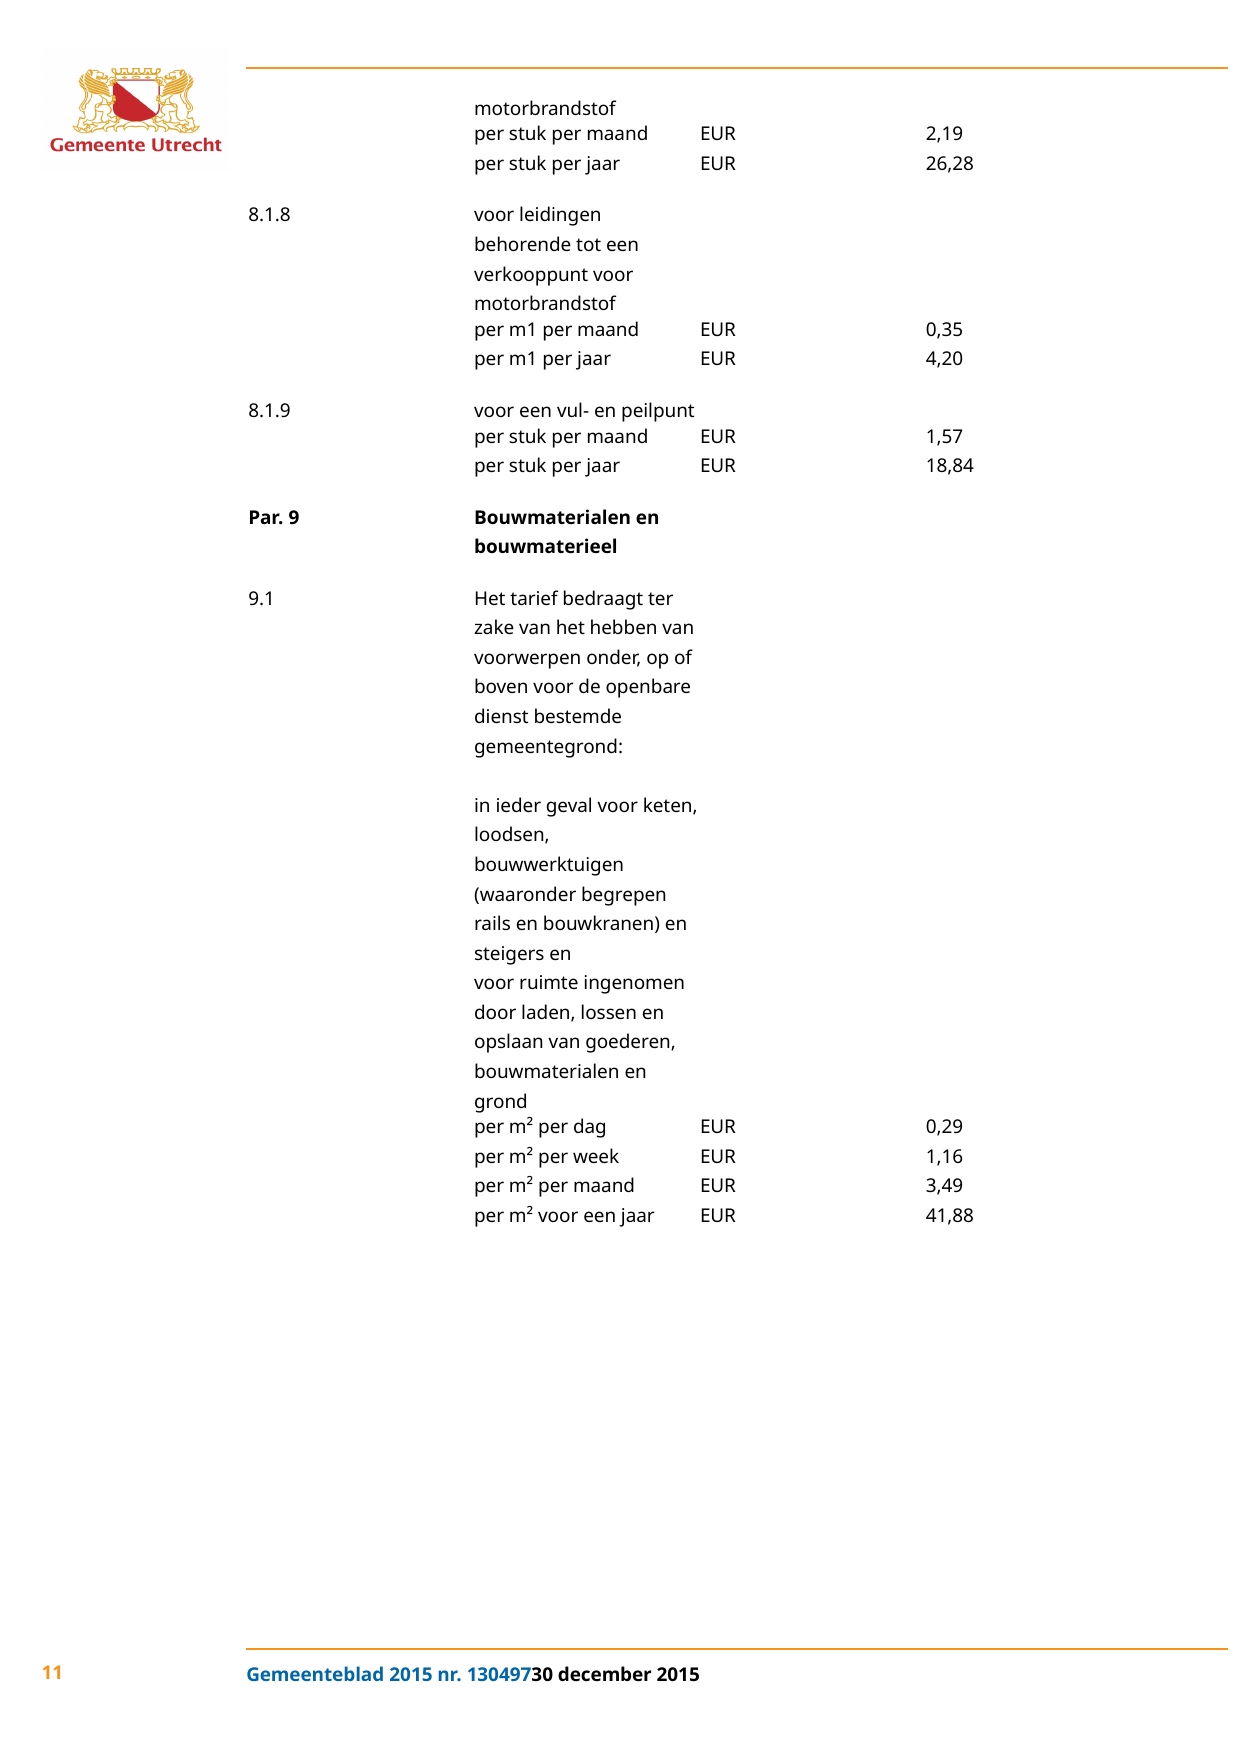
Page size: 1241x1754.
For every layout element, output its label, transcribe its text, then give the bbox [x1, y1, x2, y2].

table_cell [926, 478, 1152, 504]
table_cell 0,35 4,20 [926, 316, 1152, 371]
table_cell [700, 585, 926, 1113]
table_cell Het tarief bedraagt ter zake van het hebben van voorwerpen onder, op of boven voor de openbare dienst bestemde gemeentegrond: in ieder geval voor keten, loodsen, bouwwerktuigen (waaronder begrepen rails en bouwkranen) en steigers en voor ruimte ingenomen door laden, lossen en opslaan van goederen, bouwmaterialen en grond [474, 585, 700, 1113]
table_header motorbrandstof [474, 95, 700, 121]
table_cell [926, 585, 1152, 1113]
table_cell [926, 202, 1152, 316]
table_cell [926, 176, 1152, 202]
table_cell [926, 559, 1152, 585]
table_cell [700, 504, 926, 559]
picture [41, 47, 231, 172]
table_cell per stuk per maand per stuk per jaar [474, 423, 700, 478]
table_cell [248, 478, 474, 504]
table_cell [474, 371, 700, 397]
table_cell 2,19 26,28 [926, 121, 1152, 176]
table_cell [700, 176, 926, 202]
table_cell voor leidingen behorende tot een verkooppunt voor motorbrandstof [474, 202, 700, 316]
table_cell Bouwmaterialen en bouwmaterieel [474, 504, 700, 559]
table_cell per m1 per maand per m1 per jaar [474, 316, 700, 371]
table_cell EUR EUR [700, 423, 926, 478]
table_cell [248, 559, 474, 585]
table_cell [926, 397, 1152, 423]
table_header [248, 95, 474, 121]
table_cell [248, 423, 474, 478]
table_cell voor een vul- en peilpunt [474, 397, 700, 423]
table_cell [700, 478, 926, 504]
table_cell 8.1.8 [248, 202, 474, 316]
table_cell 8.1.9 [248, 397, 474, 423]
table_cell EUR EUR EUR EUR [700, 1114, 926, 1228]
table_cell 9.1 [248, 585, 474, 1113]
table_header [926, 95, 1152, 121]
table_cell [248, 371, 474, 397]
table_cell [474, 559, 700, 585]
table_cell [248, 316, 474, 371]
table_cell [700, 371, 926, 397]
table_cell [474, 478, 700, 504]
table_cell [248, 176, 474, 202]
table_cell [474, 176, 700, 202]
table_cell 1,57 18,84 [926, 423, 1152, 478]
table_cell EUR EUR [700, 316, 926, 371]
table_cell [700, 397, 926, 423]
table_cell per m² per dag per m² per week per m² per maand per m² voor een jaar [474, 1114, 700, 1228]
table_cell [248, 121, 474, 176]
table_cell per stuk per maand per stuk per jaar [474, 121, 700, 176]
table_cell Par. 9 [248, 504, 474, 559]
table_cell [248, 1114, 474, 1228]
table_cell [926, 371, 1152, 397]
table_cell 0,29 1,16 3,49 41,88 [926, 1114, 1152, 1228]
table_cell [700, 202, 926, 316]
table_cell [926, 504, 1152, 559]
table_cell [700, 559, 926, 585]
table_header [700, 95, 926, 121]
table_cell EUR EUR [700, 121, 926, 176]
